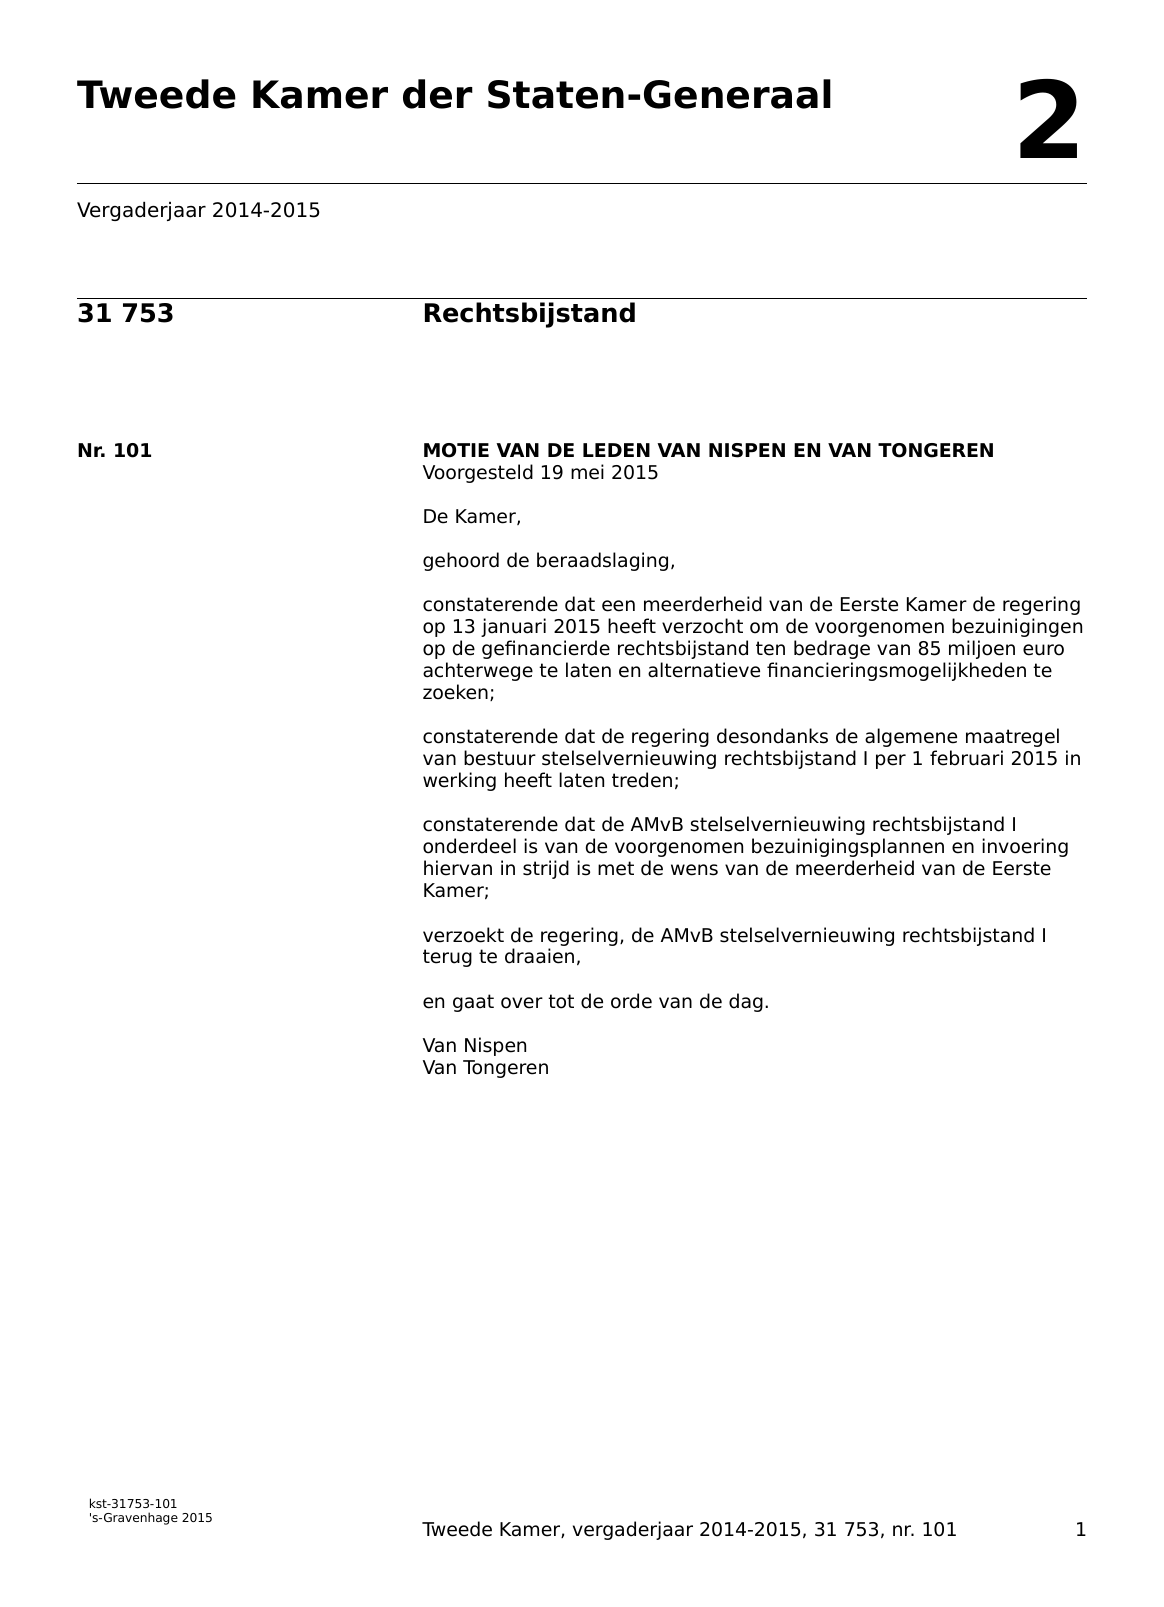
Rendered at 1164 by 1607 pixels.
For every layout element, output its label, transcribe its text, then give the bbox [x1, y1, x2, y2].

text Voorgesteld 19 mei 2015 [422, 462, 1087, 484]
text kst-31753-101 [88, 1497, 323, 1511]
subtitle Nr. 101 MOTIE VAN DE LEDEN VAN NISPEN EN VAN TONGEREN [77, 440, 1087, 462]
text Van Tongeren [422, 1057, 1087, 1079]
text 's-Gravenhage 2015 [88, 1511, 323, 1525]
text constaterende dat een meerderheid van de Eerste Kamer de regering op 13 januari 2015 heeft verzocht om de voorgenomen bezuinigingen op de gefinancierde rechtsbijstand ten bedrage van 85 miljoen euro achterwege te laten en alternatieve financieringsmogelijkheden te zoeken; [422, 594, 1087, 704]
text gehoord de beraadslaging, [422, 550, 1087, 572]
table_cell Vergaderjaar 2014-2015 [77, 184, 1087, 298]
subtitle 31 753 Rechtsbijstand [77, 299, 1087, 329]
text en gaat over tot de orde van de dag. [422, 991, 1087, 1013]
text De Kamer, [422, 506, 1087, 528]
table_header 2 [886, 59, 1087, 183]
text Van Nispen [422, 1035, 1087, 1057]
text constaterende dat de AMvB stelselvernieuwing rechtsbijstand I onderdeel is van de voorgenomen bezuinigingsplannen en invoering hiervan in strijd is met de wens van de meerderheid van de Eerste Kamer; [422, 814, 1087, 902]
text constaterende dat de regering desondanks de algemene maatregel van bestuur stelselvernieuwing rechtsbijstand I per 1 februari 2015 in werking heeft laten treden; [422, 726, 1087, 792]
text verzoekt de regering, de AMvB stelselvernieuwing rechtsbijstand I terug te draaien, [422, 924, 1087, 968]
table_header Tweede Kamer der Staten-Generaal [77, 59, 886, 183]
